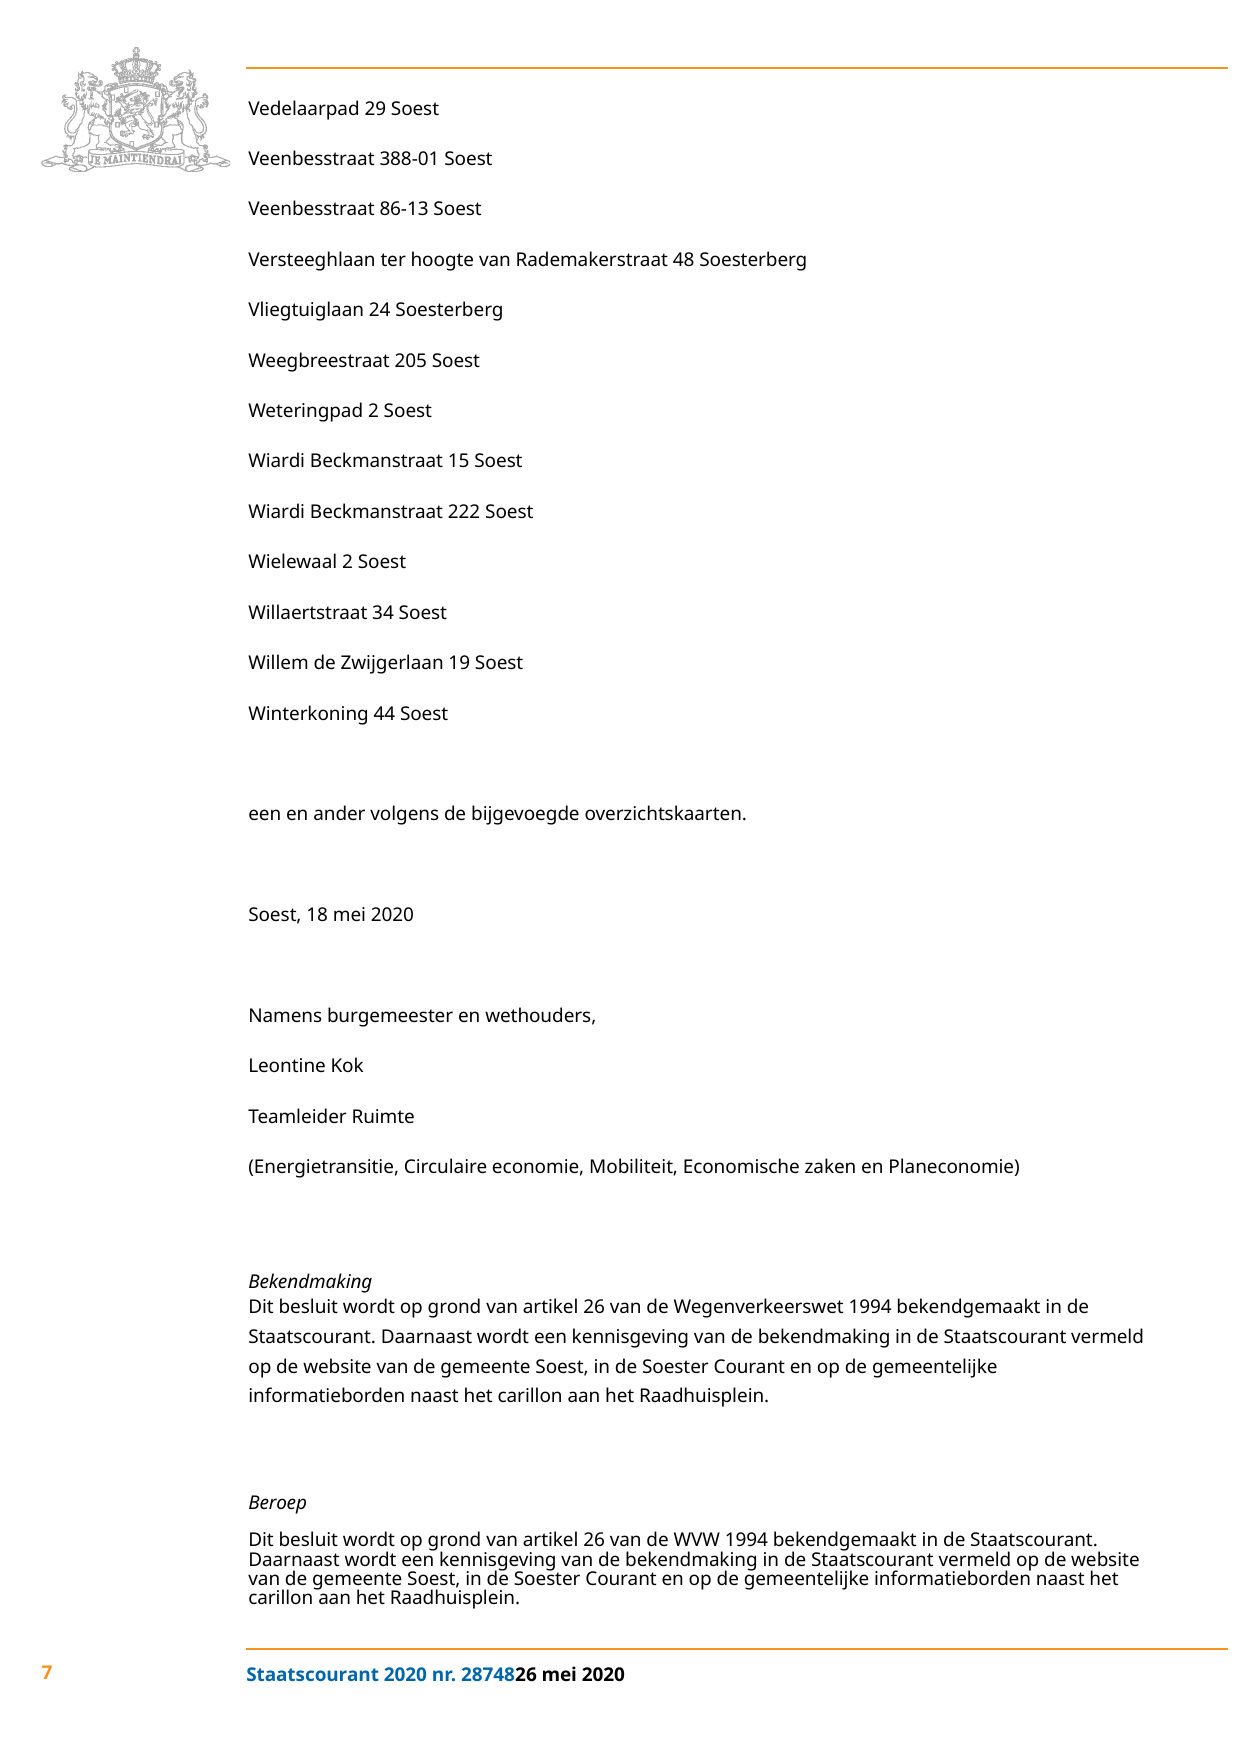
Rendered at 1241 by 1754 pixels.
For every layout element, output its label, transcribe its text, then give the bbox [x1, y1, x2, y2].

text Beroep [248, 1494, 1152, 1513]
text Bekendmaking [248, 1268, 1152, 1294]
text Wiardi Beckmanstraat 15 Soest [248, 448, 1152, 473]
text Namens burgemeester en wethouders, [248, 1002, 1152, 1028]
text Teamleider Ruimte [248, 1103, 1152, 1129]
text Weteringpad 2 Soest [248, 397, 1152, 423]
text Winterkoning 44 Soest [248, 700, 1152, 726]
text Wiardi Beckmanstraat 222 Soest [248, 498, 1152, 524]
text Vedelaarpad 29 Soest [248, 95, 1152, 121]
text Leontine Kok [248, 1053, 1152, 1078]
text Versteeghlaan ter hoogte van Rademakerstraat 48 Soesterberg [248, 246, 1152, 272]
text Veenbesstraat 388-01 Soest [248, 145, 1152, 171]
text een en ander volgens de bijgevoegde overzichtskaarten. [248, 801, 1152, 826]
text Dit besluit wordt op grond van artikel 26 van de WVW 1994 bekendgemaakt in de Staatscourant. Daarnaast wordt een kennisgeving van de bekendmaking in de Staatscourant vermeld op de website van de gemeente Soest, in de Soester Courant en op de gemeentelijke informatieborden naast het carillon aan het Raadhuisplein. [248, 1531, 1152, 1608]
text Willem de Zwijgerlaan 19 Soest [248, 649, 1152, 675]
text (Energietransitie, Circulaire economie, Mobiliteit, Economische zaken en Planeconomie) [248, 1153, 1152, 1179]
text Willaertstraat 34 Soest [248, 599, 1152, 625]
text Vliegtuiglaan 24 Soesterberg [248, 296, 1152, 322]
text Soest, 18 mei 2020 [248, 901, 1152, 927]
picture [41, 47, 231, 172]
text Dit besluit wordt op grond van artikel 26 van de Wegenverkeerswet 1994 bekendgemaakt in de Staatscourant. Daarnaast wordt een kennisgeving van de bekendmaking in de Staatscourant vermeld op de website van de gemeente Soest, in de Soester Courant en op de gemeentelijke informatieborden naast het carillon aan het Raadhuisplein. [248, 1294, 1152, 1408]
text Veenbesstraat 86-13 Soest [248, 196, 1152, 221]
text Weegbreestraat 205 Soest [248, 347, 1152, 373]
text Wielewaal 2 Soest [248, 548, 1152, 574]
